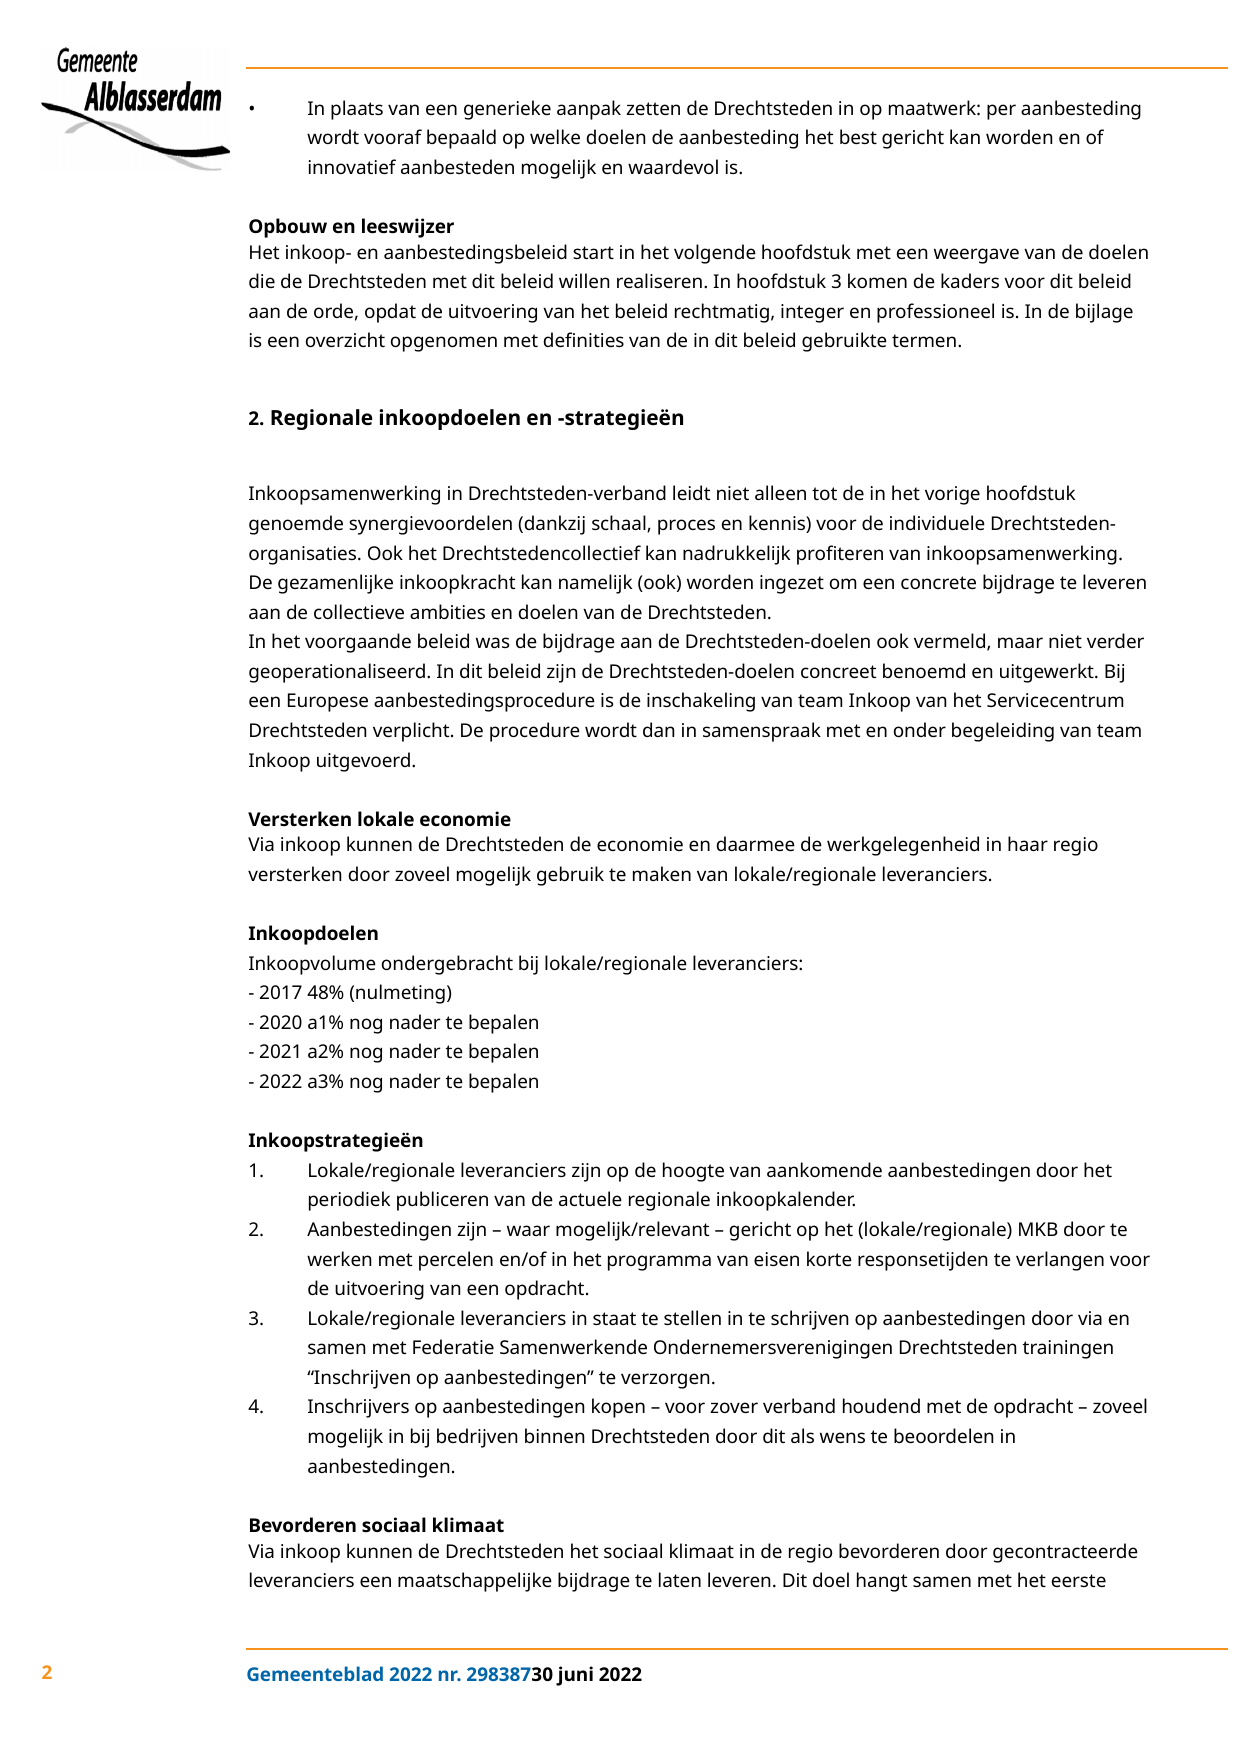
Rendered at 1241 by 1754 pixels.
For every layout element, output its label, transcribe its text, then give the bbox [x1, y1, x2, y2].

text - 2021 a2% nog nader te bepalen [248, 1039, 1152, 1064]
text Via inkoop kunnen de Drechtsteden het sociaal klimaat in de regio bevorderen door gecontracteerde leveranciers een maatschappelijke bijdrage te laten leveren. Dit doel hangt samen met het eerste [248, 1538, 1152, 1593]
text Het inkoop- en aanbestedingsbeleid start in het volgende hoofdstuk met een weergave van de doelen die de Drechtsteden met dit beleid willen realiseren. In hoofdstuk 3 komen de kaders voor dit beleid aan de orde, opdat de uitvoering van het beleid rechtmatig, integer en professioneel is. In de bijlage is een overzicht opgenomen met definities van de in dit beleid gebruikte termen. [248, 239, 1152, 353]
text Inkoopvolume ondergebracht bij lokale/regionale leveranciers: [248, 950, 1152, 976]
text Inkoopsamenwerking in Drechtsteden-verband leidt niet alleen tot de in het vorige hoofdstuk genoemde synergievoordelen (dankzij schaal, proces en kennis) voor de individuele Drechtsteden-organisaties. Ook het Drechtstedencollectief kan nadrukkelijk profiteren van inkoopsamenwerking. De gezamenlijke inkoopkracht kan namelijk (ook) worden ingezet om een concrete bijdrage te leveren aan de collectieve ambities en doelen van de Drechtsteden. [248, 481, 1152, 624]
text - 2022 a3% nog nader te bepalen [248, 1068, 1152, 1094]
text - 2017 48% (nulmeting) [248, 979, 1152, 1005]
list Lokale/regionale leveranciers in staat te stellen in te schrijven op aanbestedingen door via en samen met Federatie Samenwerkende Ondernemersverenigingen Drechtsteden trainingen “Inschrijven op aanbestedingen” te verzorgen. [248, 1305, 1152, 1390]
text Inkoopdoelen [248, 920, 1152, 946]
list Aanbestedingen zijn – waar mogelijk/relevant – gericht op het (lokale/regionale) MKB door te werken met percelen en/of in het programma van eisen korte responsetijden te verlangen voor de uitvoering van een opdracht. [248, 1216, 1152, 1301]
text 2. Regionale inkoopdoelen en -strategieën [248, 403, 1152, 431]
text Versterken lokale economie [248, 806, 1152, 832]
text Bevorderen sociaal klimaat [248, 1512, 1152, 1538]
text In het voorgaande beleid was de bijdrage aan de Drechtsteden-doelen ook vermeld, maar niet verder geoperationaliseerd. In dit beleid zijn de Drechtsteden-doelen concreet benoemd en uitgewerkt. Bij een Europese aanbestedingsprocedure is de inschakeling van team Inkoop van het Servicecentrum Drechtsteden verplicht. De procedure wordt dan in samenspraak met en onder begeleiding van team Inkoop uitgevoerd. [248, 628, 1152, 772]
list Inschrijvers op aanbestedingen kopen – voor zover verband houdend met de opdracht – zoveel mogelijk in bij bedrijven binnen Drechtsteden door dit als wens te beoordelen in aanbestedingen. [248, 1394, 1152, 1479]
text Inkoopstrategieën [248, 1127, 1152, 1153]
text Opbouw en leeswijzer [248, 213, 1152, 239]
text Via inkoop kunnen de Drechtsteden de economie en daarmee de werkgelegenheid in haar regio versterken door zoveel mogelijk gebruik te maken van lokale/regionale leveranciers. [248, 832, 1152, 887]
picture [41, 47, 231, 172]
list In plaats van een generieke aanpak zetten de Drechtsteden in op maatwerk: per aanbesteding wordt vooraf bepaald op welke doelen de aanbesteding het best gericht kan worden en of innovatief aanbesteden mogelijk en waardevol is. [248, 95, 1152, 180]
text - 2020 a1% nog nader te bepalen [248, 1009, 1152, 1035]
list Lokale/regionale leveranciers zijn op de hoogte van aankomende aanbestedingen door het periodiek publiceren van de actuele regionale inkoopkalender. [248, 1157, 1152, 1212]
